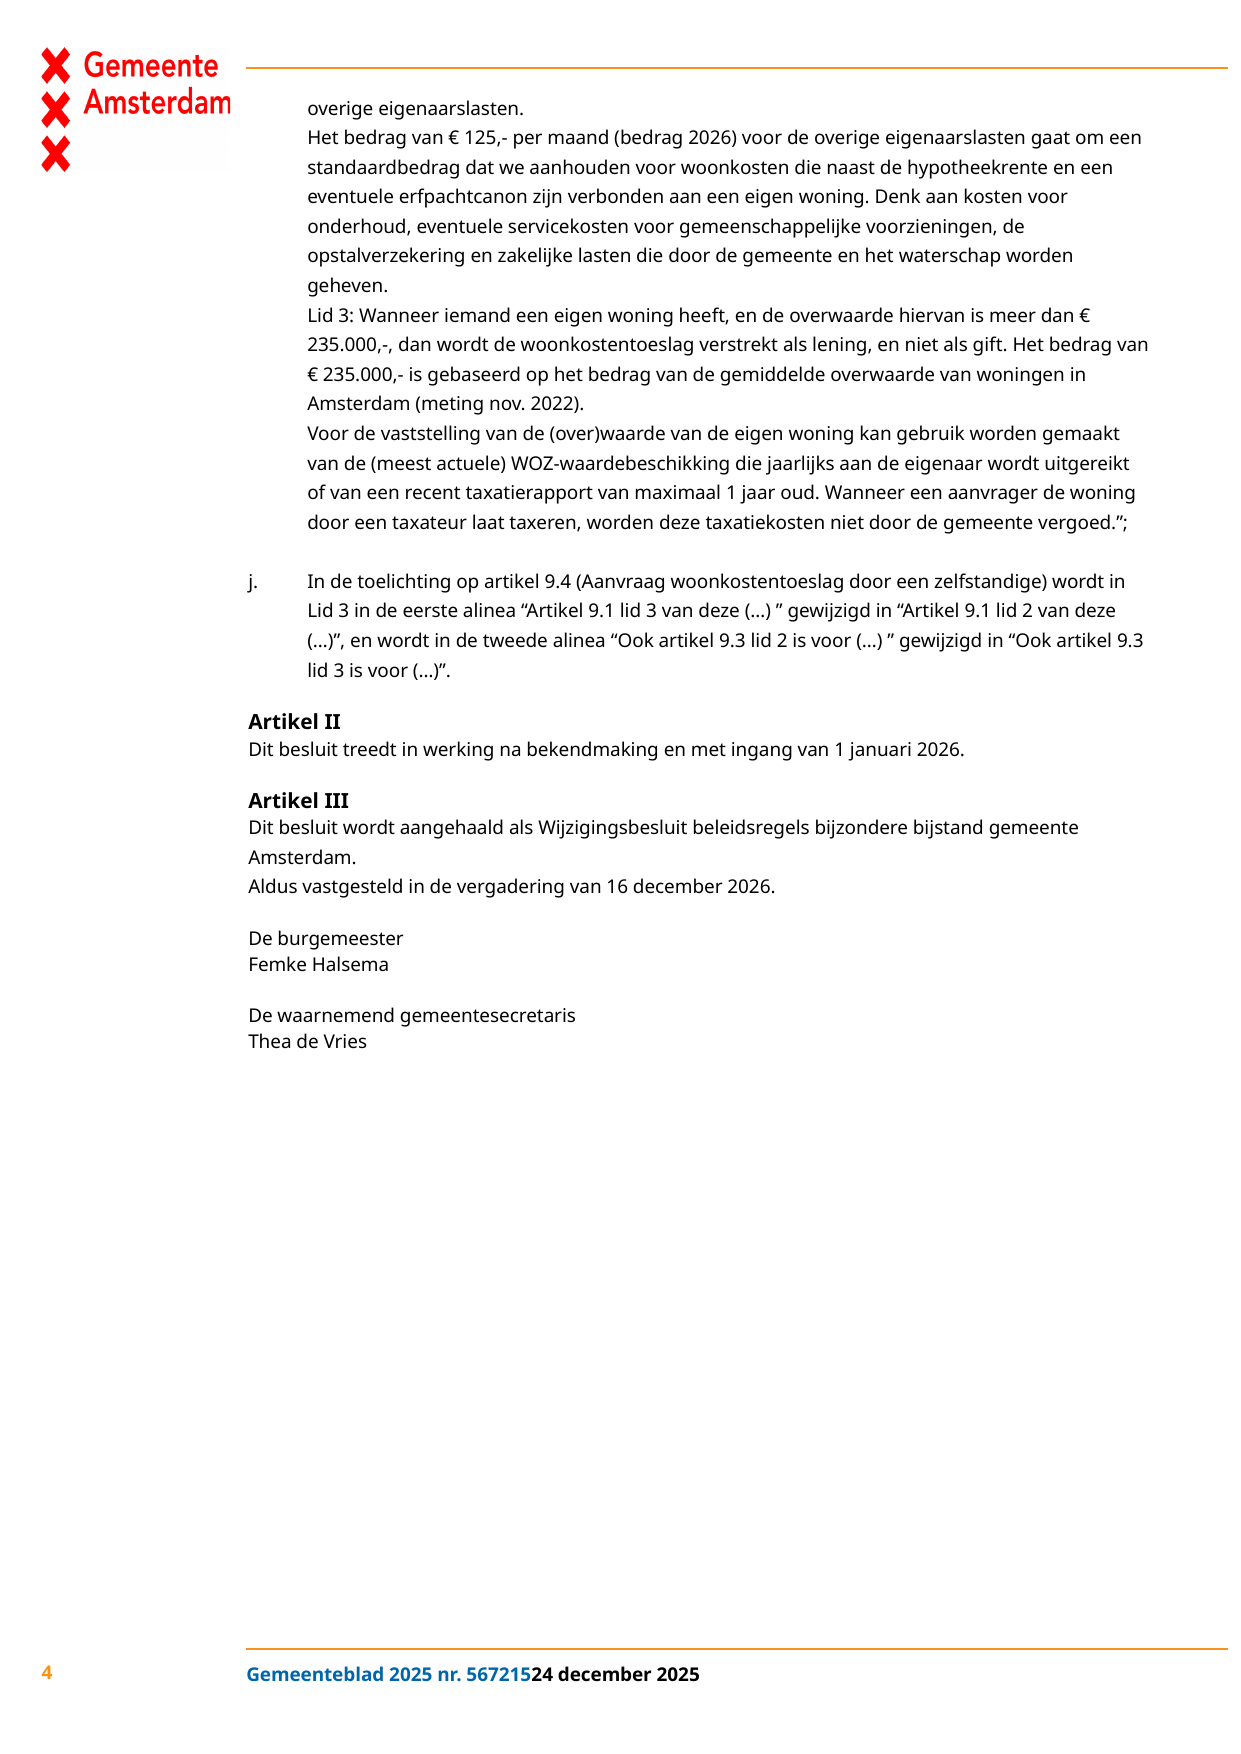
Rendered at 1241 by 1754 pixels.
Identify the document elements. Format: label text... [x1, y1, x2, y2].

list Het bedrag van € 125,- per maand (bedrag 2026) voor de overige eigenaarslasten gaat om een standaardbedrag dat we aanhouden voor woonkosten die naast de hypotheekrente en een eventuele erfpachtcanon zijn verbonden aan een eigen woning. Denk aan kosten voor onderhoud, eventuele servicekosten voor gemeenschappelijke voorzieningen, de opstalverzekering en zakelijke lasten die door de gemeente en het waterschap worden geheven. [248, 124, 1152, 298]
text Thea de Vries [248, 1028, 1152, 1054]
list overige eigenaarslasten. [248, 95, 1152, 121]
text De waarnemend gemeentesecretaris [248, 1002, 1152, 1028]
picture [41, 47, 231, 172]
text Femke Halsema [248, 951, 1152, 977]
list In de toelichting op artikel 9.4 (Aanvraag woonkostentoeslag door een zelfstandige) wordt in Lid 3 in de eerste alinea “Artikel 9.1 lid 3 van deze (…) ” gewijzigd in “Artikel 9.1 lid 2 van deze (…)”, en wordt in de tweede alinea “Ook artikel 9.3 lid 2 is voor (…) ” gewijzigd in “Ook artikel 9.3 lid 3 is voor (…)”. [248, 568, 1152, 683]
text Dit besluit wordt aangehaald als Wijzigingsbesluit beleidsregels bijzondere bijstand gemeente Amsterdam. [248, 814, 1152, 870]
text Aldus vastgesteld in de vergadering van 16 december 2026. [248, 874, 1152, 899]
list Voor de vaststelling van de (over)waarde van de eigen woning kan gebruik worden gemaakt van de (meest actuele) WOZ-waardebeschikking die jaarlijks aan de eigenaar wordt uitgereikt of van een recent taxatierapport van maximaal 1 jaar oud. Wanneer een aanvrager de woning door een taxateur laat taxeren, worden deze taxatiekosten niet door de gemeente vergoed.”; [248, 420, 1152, 535]
text De burgemeester [248, 925, 1152, 951]
list Lid 3: Wanneer iemand een eigen woning heeft, en de overwaarde hiervan is meer dan € 235.000,-, dan wordt de woonkostentoeslag verstrekt als lening, en niet als gift. Het bedrag van € 235.000,- is gebaseerd op het bedrag van de gemiddelde overwaarde van woningen in Amsterdam (meting nov. 2022). [248, 302, 1152, 416]
text Dit besluit treedt in werking na bekendmaking en met ingang van 1 januari 2026. [248, 736, 1152, 761]
text Artikel III [248, 786, 1152, 814]
text Artikel II [248, 707, 1152, 736]
